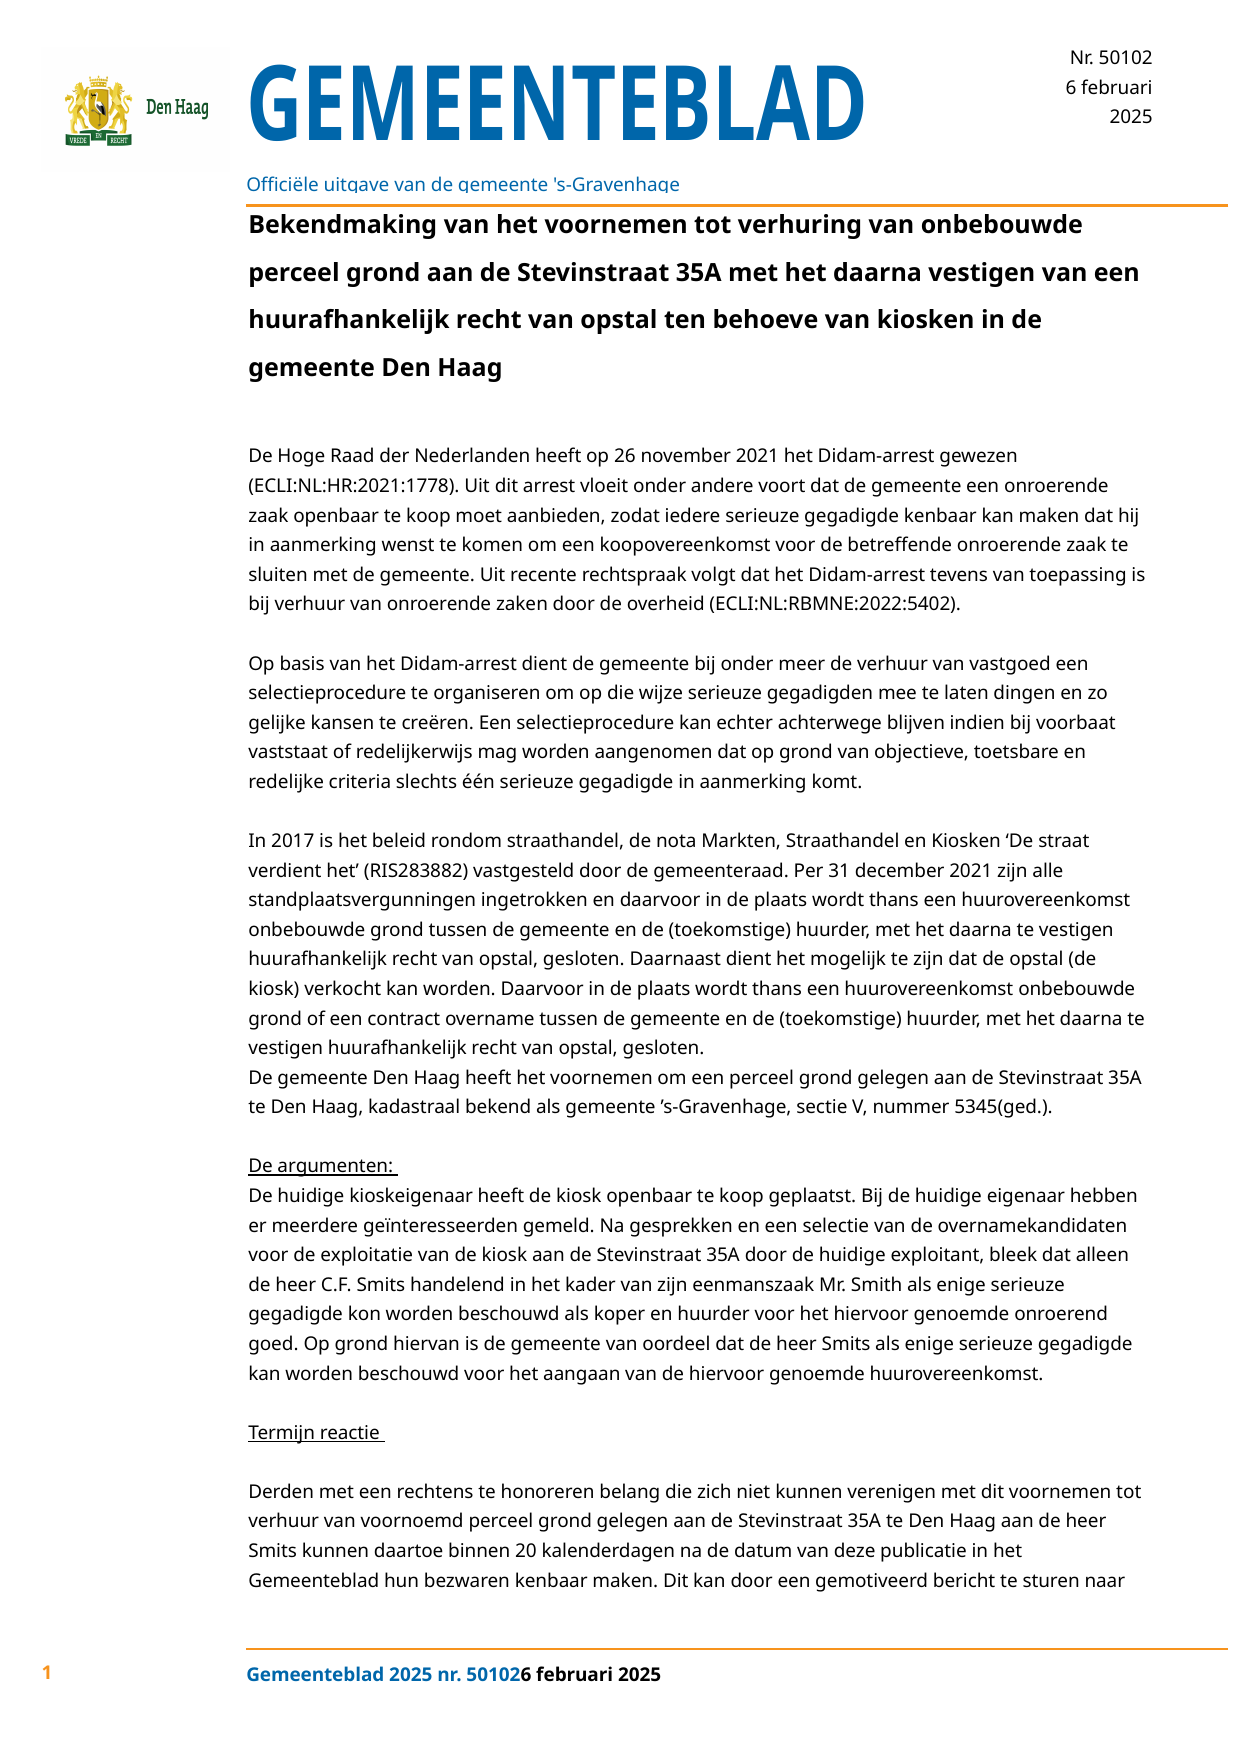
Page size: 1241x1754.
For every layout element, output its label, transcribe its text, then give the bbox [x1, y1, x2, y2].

text Termijn reactie [248, 1419, 1152, 1445]
text De argumenten: [248, 1153, 1152, 1178]
text De Hoge Raad der Nederlanden heeft op 26 november 2021 het Didam-arrest gewezen (ECLI:NL:HR:2021:1778). Uit dit arrest vloeit onder andere voort dat de gemeente een onroerende zaak openbaar te koop moet aanbieden, zodat iedere serieuze gegadigde kenbaar kan maken dat hij in aanmerking wenst te komen om een koopovereenkomst voor de betreffende onroerende zaak te sluiten met de gemeente. Uit recente rechtspraak volgt dat het Didam-arrest tevens van toepassing is bij verhuur van onroerende zaken door de overheid (ECLI:NL:RBMNE:2022:5402). [248, 443, 1152, 616]
picture [41, 47, 231, 172]
text In 2017 is het beleid rondom straathandel, de nota Markten, Straathandel en Kiosken ‘De straat verdient het’ (RIS283882) vastgesteld door de gemeenteraad. Per 31 december 2021 zijn alle standplaatsvergunningen ingetrokken en daarvoor in de plaats wordt thans een huurovereenkomst onbebouwde grond tussen de gemeente en de (toekomstige) huurder, met het daarna te vestigen huurafhankelijk recht van opstal, gesloten. Daarnaast dient het mogelijk te zijn dat de opstal (de kiosk) verkocht kan worden. Daarvoor in de plaats wordt thans een huurovereenkomst onbebouwde grond of een contract overname tussen de gemeente en de (toekomstige) huurder, met het daarna te vestigen huurafhankelijk recht van opstal, gesloten. [248, 827, 1152, 1060]
text Op basis van het Didam-arrest dient de gemeente bij onder meer de verhuur van vastgoed een selectieprocedure te organiseren om op die wijze serieuze gegadigden mee te laten dingen en zo gelijke kansen te creëren. Een selectieprocedure kan echter achterwege blijven indien bij voorbaat vaststaat of redelijkerwijs mag worden aangenomen dat op grond van objectieve, toetsbare en redelijke criteria slechts één serieuze gegadigde in aanmerking komt. [248, 650, 1152, 794]
text De huidige kioskeigenaar heeft de kiosk openbaar te koop geplaatst. Bij de huidige eigenaar hebben er meerdere geïnteresseerden gemeld. Na gesprekken en een selectie van de overnamekandidaten voor de exploitatie van de kiosk aan de Stevinstraat 35A door de huidige exploitant, bleek dat alleen de heer C.F. Smits handelend in het kader van zijn eenmanszaak Mr. Smith als enige serieuze gegadigde kon worden beschouwd als koper en huurder voor het hiervoor genoemde onroerend goed. Op grond hiervan is de gemeente van oordeel dat de heer Smits als enige serieuze gegadigde kan worden beschouwd voor het aangaan van de hiervoor genoemde huurovereenkomst. [248, 1182, 1152, 1386]
text Bekendmaking van het voornemen tot verhuring van onbebouwde perceel grond aan de Stevinstraat 35A met het daarna vestigen van een huurafhankelijk recht van opstal ten behoeve van kiosken in de gemeente Den Haag [248, 207, 1152, 384]
text Derden met een rechtens te honoreren belang die zich niet kunnen verenigen met dit voornemen tot verhuur van voornoemd perceel grond gelegen aan de Stevinstraat 35A te Den Haag aan de heer Smits kunnen daartoe binnen 20 kalenderdagen na de datum van deze publicatie in het Gemeenteblad hun bezwaren kenbaar maken. Dit kan door een gemotiveerd bericht te sturen naar [248, 1478, 1152, 1593]
text De gemeente Den Haag heeft het voornemen om een perceel grond gelegen aan de Stevinstraat 35A te Den Haag, kadastraal bekend als gemeente ’s-Gravenhage, sectie V, nummer 5345(ged.). [248, 1064, 1152, 1119]
